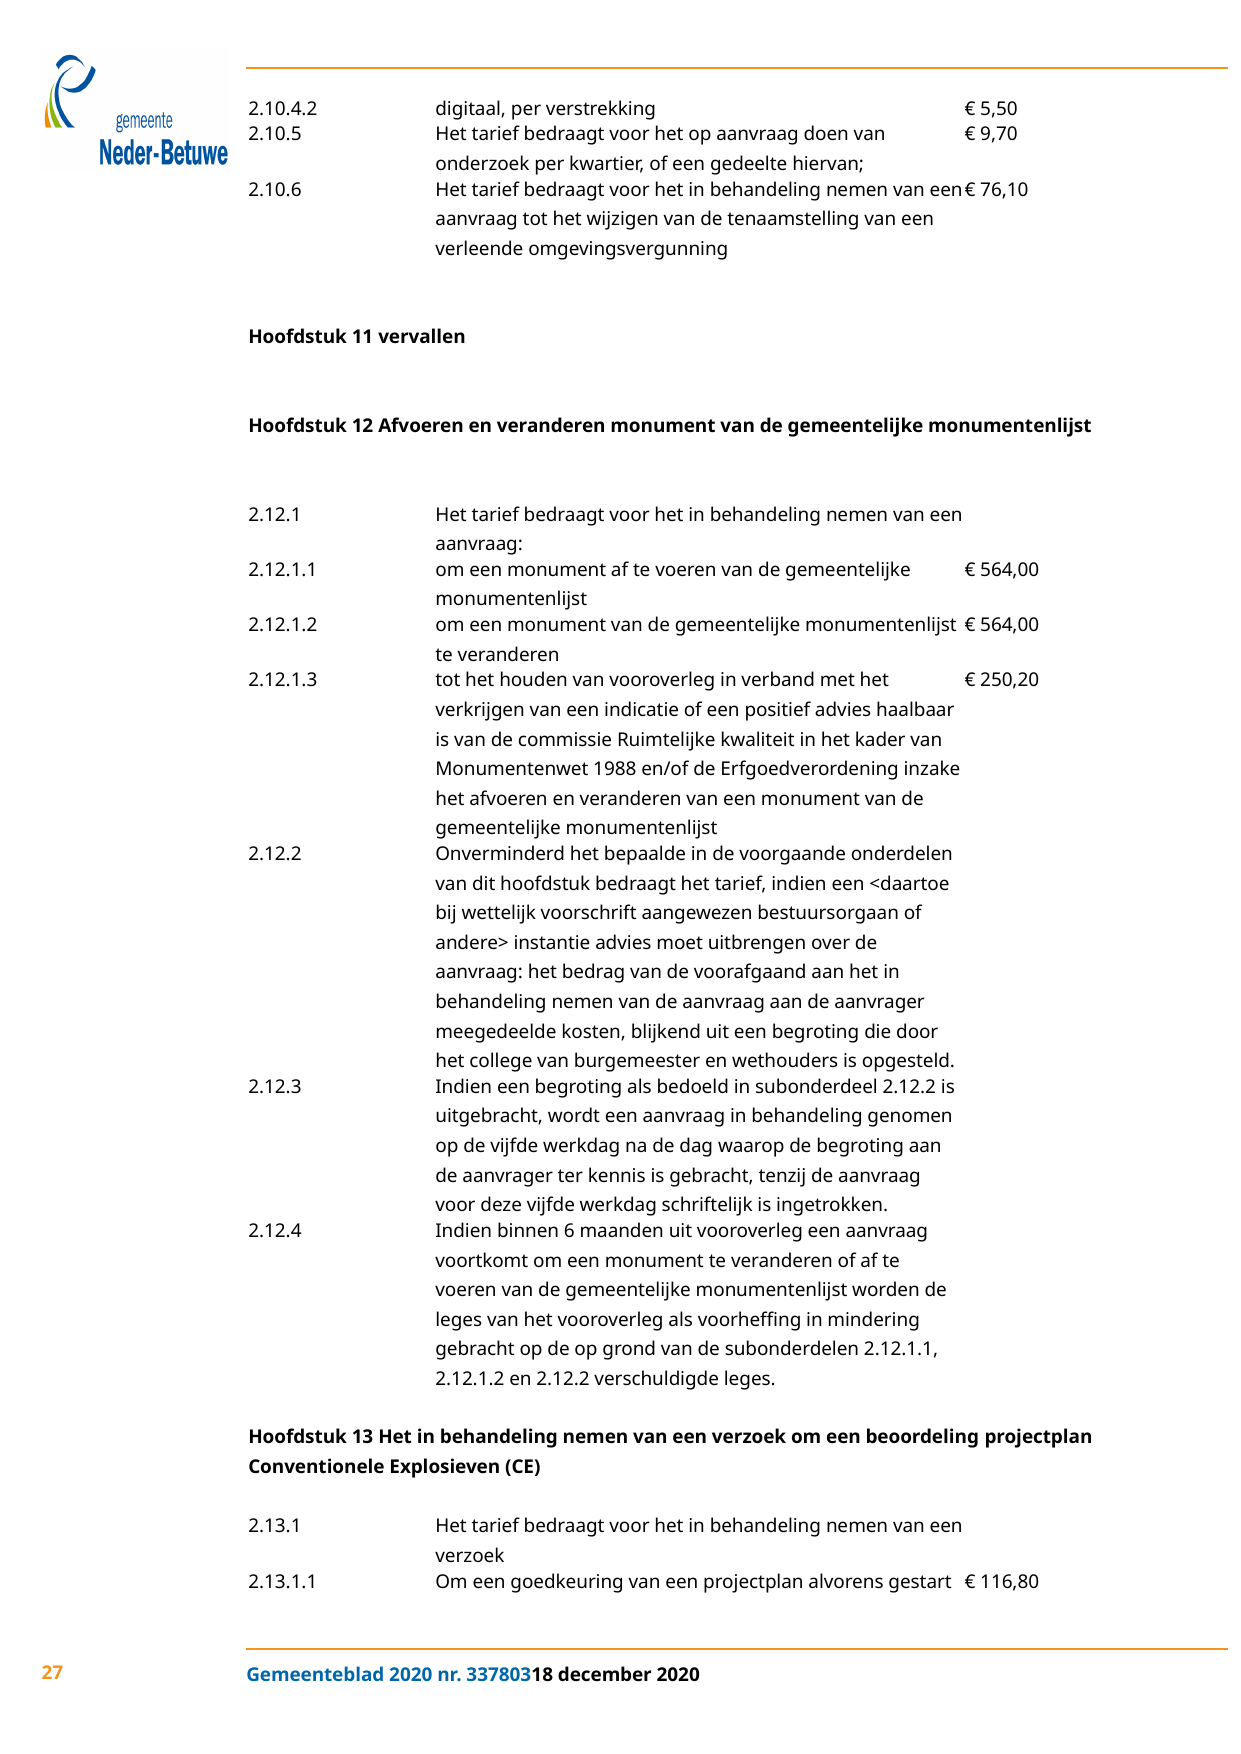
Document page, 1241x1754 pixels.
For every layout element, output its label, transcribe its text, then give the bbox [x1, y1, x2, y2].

text Hoofdstuk 12 Afvoeren en veranderen monument van de gemeentelijke monumentenlijst [248, 412, 1152, 438]
table_cell € 76,10 [964, 176, 1152, 261]
text Hoofdstuk 11 vervallen [248, 323, 1152, 349]
text Hoofdstuk 13 Het in behandeling nemen van een verzoek om een beoordeling projectplan Conventionele Explosieven (CE) [248, 1424, 1152, 1479]
table_header 2.12.1 [248, 501, 435, 556]
table_cell om een monument af te voeren van de gemeentelijke monumentenlijst [435, 556, 964, 611]
table_cell tot het houden van vooroverleg in verband met het verkrijgen van een indicatie of een positief advies haalbaar is van de commissie Ruimtelijke kwaliteit in het kader van Monumentenwet 1988 en/of de Erfgoedverordening inzake het afvoeren en veranderen van een monument van de gemeentelijke monumentenlijst [435, 667, 964, 840]
table_cell 2.12.1.2 [248, 611, 435, 667]
table_cell 2.12.2 [248, 840, 435, 1073]
table_cell € 564,00 [964, 556, 1152, 611]
table_cell 2.13.1.1 [248, 1568, 435, 1593]
picture [41, 47, 231, 172]
table_cell € 116,80 [964, 1568, 1152, 1593]
table_cell Om een goedkeuring van een projectplan alvorens gestart [435, 1568, 964, 1593]
table_cell 2.12.3 [248, 1073, 435, 1217]
table_cell € 250,20 [964, 667, 1152, 840]
table_cell 2.10.6 [248, 176, 435, 261]
table_header Het tarief bedraagt voor het in behandeling nemen van een verzoek [435, 1513, 964, 1568]
table_cell 2.10.5 [248, 121, 435, 176]
table_cell € 5,50 [964, 95, 1152, 121]
table_cell [964, 1073, 1152, 1217]
table_cell [964, 1217, 1152, 1391]
table_cell Het tarief bedraagt voor het op aanvraag doen van onderzoek per kwartier, of een gedeelte hiervan; [435, 121, 964, 176]
table_header [964, 501, 1152, 556]
table_cell 2.12.4 [248, 1217, 435, 1391]
table_cell om een monument van de gemeentelijke monumentenlijst te veranderen [435, 611, 964, 667]
table_cell [964, 840, 1152, 1073]
table_header Het tarief bedraagt voor het in behandeling nemen van een aanvraag: [435, 501, 964, 556]
table_cell 2.10.4.2 [248, 95, 435, 121]
table_cell Onverminderd het bepaalde in de voorgaande onderdelen van dit hoofdstuk bedraagt het tarief, indien een <daartoe bij wettelijk voorschrift aangewezen bestuursorgaan of andere> instantie advies moet uitbrengen over de aanvraag: het bedrag van de voorafgaand aan het in behandeling nemen van de aanvraag aan de aanvrager meegedeelde kosten, blijkend uit een begroting die door het college van burgemeester en wethouders is opgesteld. [435, 840, 964, 1073]
table_cell € 564,00 [964, 611, 1152, 667]
table_cell Indien binnen 6 maanden uit vooroverleg een aanvraag voortkomt om een monument te veranderen of af te voeren van de gemeentelijke monumentenlijst worden de leges van het vooroverleg als voorheffing in mindering gebracht op de op grond van de subonderdelen 2.12.1.1, 2.12.1.2 en 2.12.2 verschuldigde leges. [435, 1217, 964, 1391]
table_cell 2.12.1.1 [248, 556, 435, 611]
table_cell Het tarief bedraagt voor het in behandeling nemen van een aanvraag tot het wijzigen van de tenaamstelling van een verleende omgevingsvergunning [435, 176, 964, 261]
table_cell digitaal, per verstrekking [435, 95, 964, 121]
table_header [964, 1513, 1152, 1568]
table_cell Indien een begroting als bedoeld in subonderdeel 2.12.2 is uitgebracht, wordt een aanvraag in behandeling genomen op de vijfde werkdag na de dag waarop de begroting aan de aanvrager ter kennis is gebracht, tenzij de aanvraag voor deze vijfde werkdag schriftelijk is ingetrokken. [435, 1073, 964, 1217]
table_cell 2.12.1.3 [248, 667, 435, 840]
table_header 2.13.1 [248, 1513, 435, 1568]
table_cell € 9,70 [964, 121, 1152, 176]
